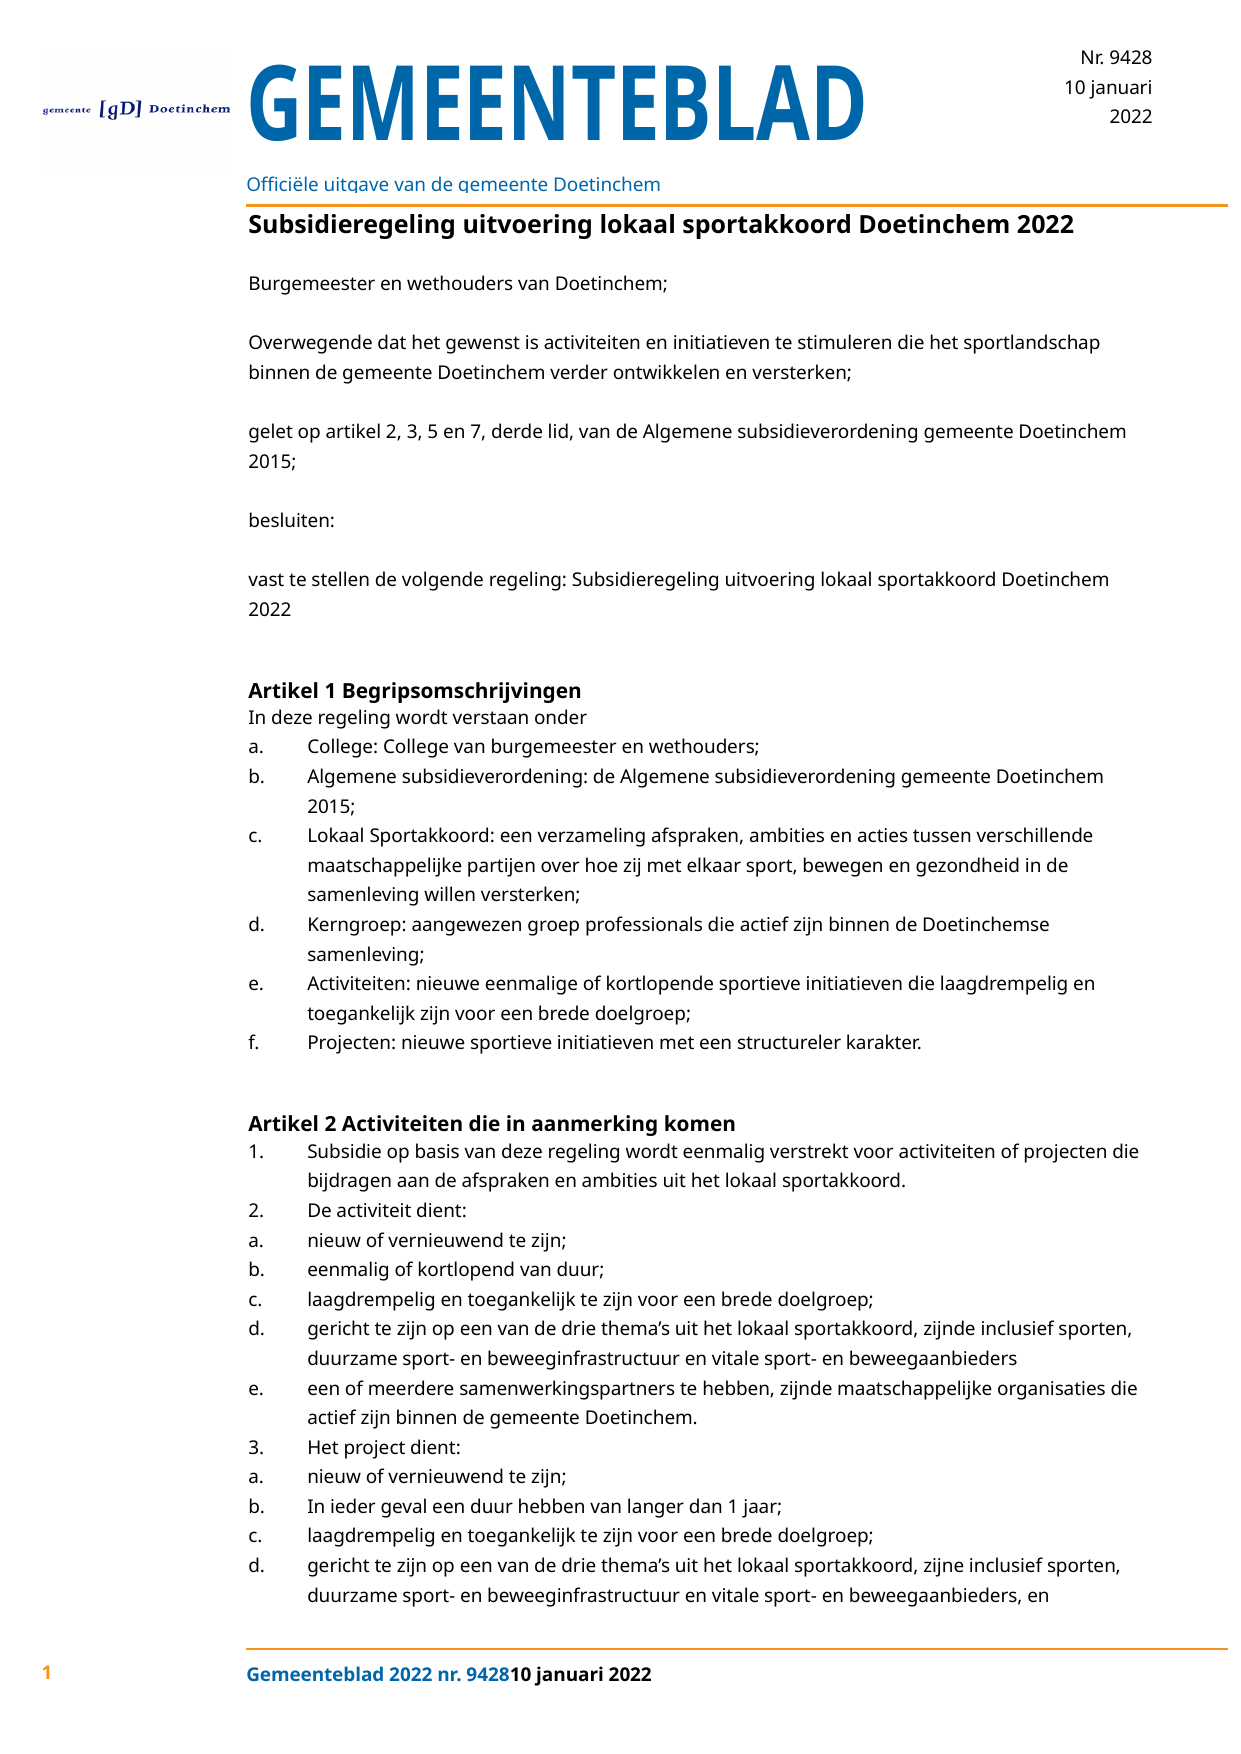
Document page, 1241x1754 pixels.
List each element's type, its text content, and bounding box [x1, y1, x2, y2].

list In ieder geval een duur hebben van langer dan 1 jaar; [248, 1493, 1152, 1519]
list een of meerdere samenwerkingspartners te hebben, zijnde maatschappelijke organisaties die actief zijn binnen de gemeente Doetinchem. [248, 1375, 1152, 1430]
list laagdrempelig en toegankelijk te zijn voor een brede doelgroep; [248, 1286, 1152, 1312]
text Burgemeester en wethouders van Doetinchem; [248, 270, 1152, 296]
list laagdrempelig en toegankelijk te zijn voor een brede doelgroep; [248, 1523, 1152, 1548]
text Subsidieregeling uitvoering lokaal sportakkoord Doetinchem 2022 [248, 207, 1152, 241]
list eenmalig of kortlopend van duur; [248, 1256, 1152, 1282]
list Subsidie op basis van deze regeling wordt eenmalig verstrekt voor activiteiten of projecten die bijdragen aan de afspraken en ambities uit het lokaal sportakkoord. [248, 1138, 1152, 1193]
text Overwegende dat het gewenst is activiteiten en initiatieven te stimuleren die het sportlandschap binnen de gemeente Doetinchem verder ontwikkelen en versterken; [248, 329, 1152, 385]
list Het project dient: [248, 1434, 1152, 1459]
list College: College van burgemeester en wethouders; [248, 734, 1152, 759]
picture [41, 47, 231, 172]
text gelet op artikel 2, 3, 5 en 7, derde lid, van de Algemene subsidieverordening gemeente Doetinchem 2015; [248, 418, 1152, 473]
list Activiteiten: nieuwe eenmalige of kortlopende sportieve initiatieven die laagdrempelig en toegankelijk zijn voor een brede doelgroep; [248, 970, 1152, 1026]
list Kerngroep: aangewezen groep professionals die actief zijn binnen de Doetinchemse samenleving; [248, 911, 1152, 967]
list De activiteit dient: [248, 1197, 1152, 1223]
list nieuw of vernieuwend te zijn; [248, 1463, 1152, 1489]
list Projecten: nieuwe sportieve initiatieven met een structureler karakter. [248, 1029, 1152, 1055]
list gericht te zijn op een van de drie thema’s uit het lokaal sportakkoord, zijne inclusief sporten, duurzame sport- en beweeginfrastructuur en vitale sport- en beweegaanbieders, en [248, 1552, 1152, 1607]
text besluiten: [248, 507, 1152, 533]
list nieuw of vernieuwend te zijn; [248, 1227, 1152, 1252]
text vast te stellen de volgende regeling: Subsidieregeling uitvoering lokaal sportakkoord Doetinchem 2022 [248, 566, 1152, 621]
list gericht te zijn op een van de drie thema’s uit het lokaal sportakkoord, zijnde inclusief sporten, duurzame sport- en beweeginfrastructuur en vitale sport- en beweegaanbieders [248, 1316, 1152, 1371]
text Artikel 1 Begripsomschrijvingen [248, 676, 1152, 704]
list Algemene subsidieverordening: de Algemene subsidieverordening gemeente Doetinchem 2015; [248, 763, 1152, 819]
list Lokaal Sportakkoord: een verzameling afspraken, ambities en acties tussen verschillende maatschappelijke partijen over hoe zij met elkaar sport, bewegen en gezondheid in de samenleving willen versterken; [248, 822, 1152, 907]
text In deze regeling wordt verstaan onder [248, 704, 1152, 730]
text Artikel 2 Activiteiten die in aanmerking komen [248, 1109, 1152, 1138]
